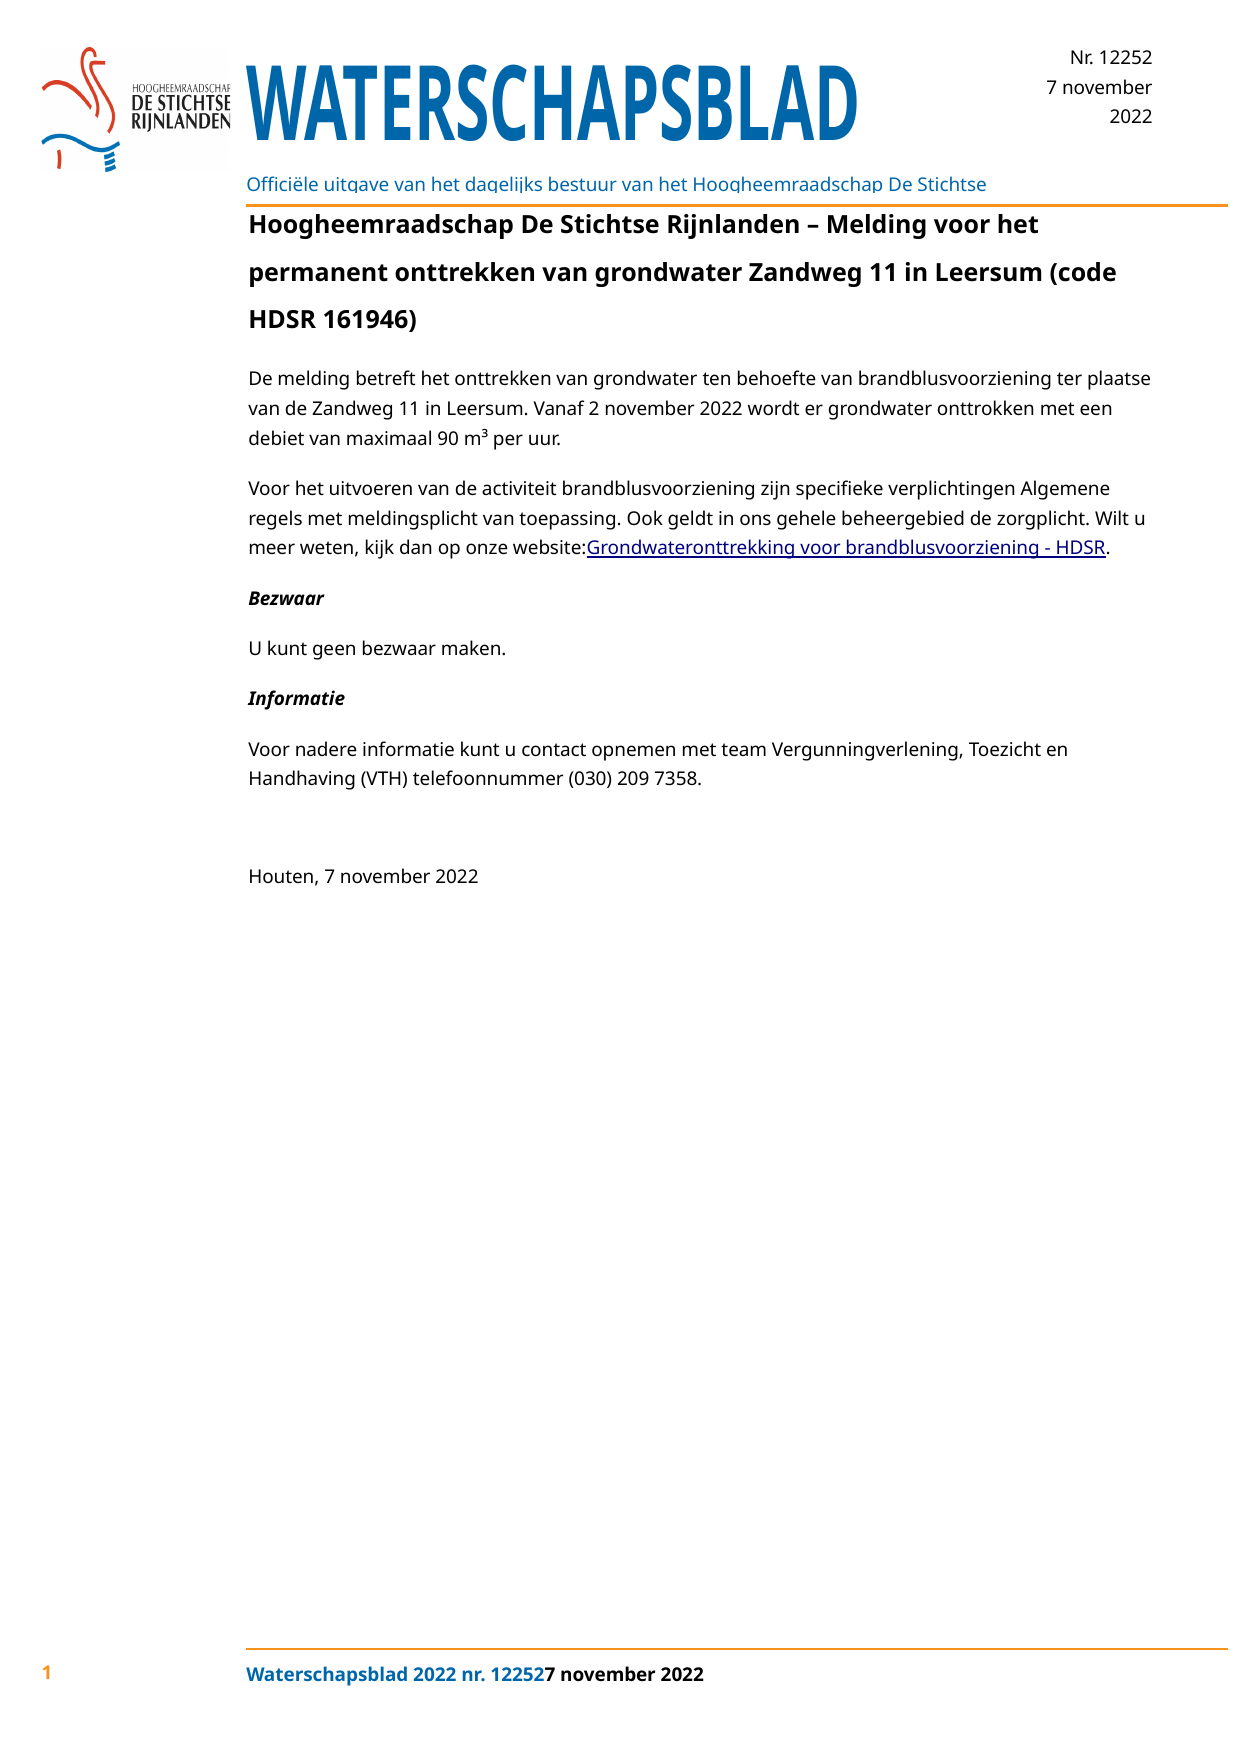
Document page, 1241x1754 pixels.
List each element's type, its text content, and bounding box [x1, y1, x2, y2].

text Hoogheemraadschap De Stichtse Rijnlanden – Melding voor het permanent onttrekken van grondwater Zandweg 11 in Leersum (code HDSR 161946) [248, 207, 1152, 336]
text Voor het uitvoeren van de activiteit brandblusvoorziening zijn specifieke verplichtingen Algemene regels met meldingsplicht van toepassing. Ook geldt in ons gehele beheergebied de zorgplicht. Wilt u meer weten, kijk dan op onze website:Grondwateronttrekking voor brandblusvoorziening - HDSR. [248, 475, 1152, 560]
text Informatie [248, 686, 1152, 711]
text U kunt geen bezwaar maken. [248, 635, 1152, 661]
text De melding betreft het onttrekken van grondwater ten behoefte van brandblusvoorziening ter plaatse van de Zandweg 11 in Leersum. Vanaf 2 november 2022 wordt er grondwater onttrokken met een debiet van maximaal 90 m³ per uur. [248, 366, 1152, 450]
text Houten, 7 november 2022 [248, 864, 1152, 889]
text Bezwaar [248, 585, 1152, 610]
picture [41, 47, 231, 172]
text Voor nadere informatie kunt u contact opnemen met team Vergunningverlening, Toezicht en Handhaving (VTH) telefoonnummer (030) 209 7358. [248, 736, 1152, 791]
